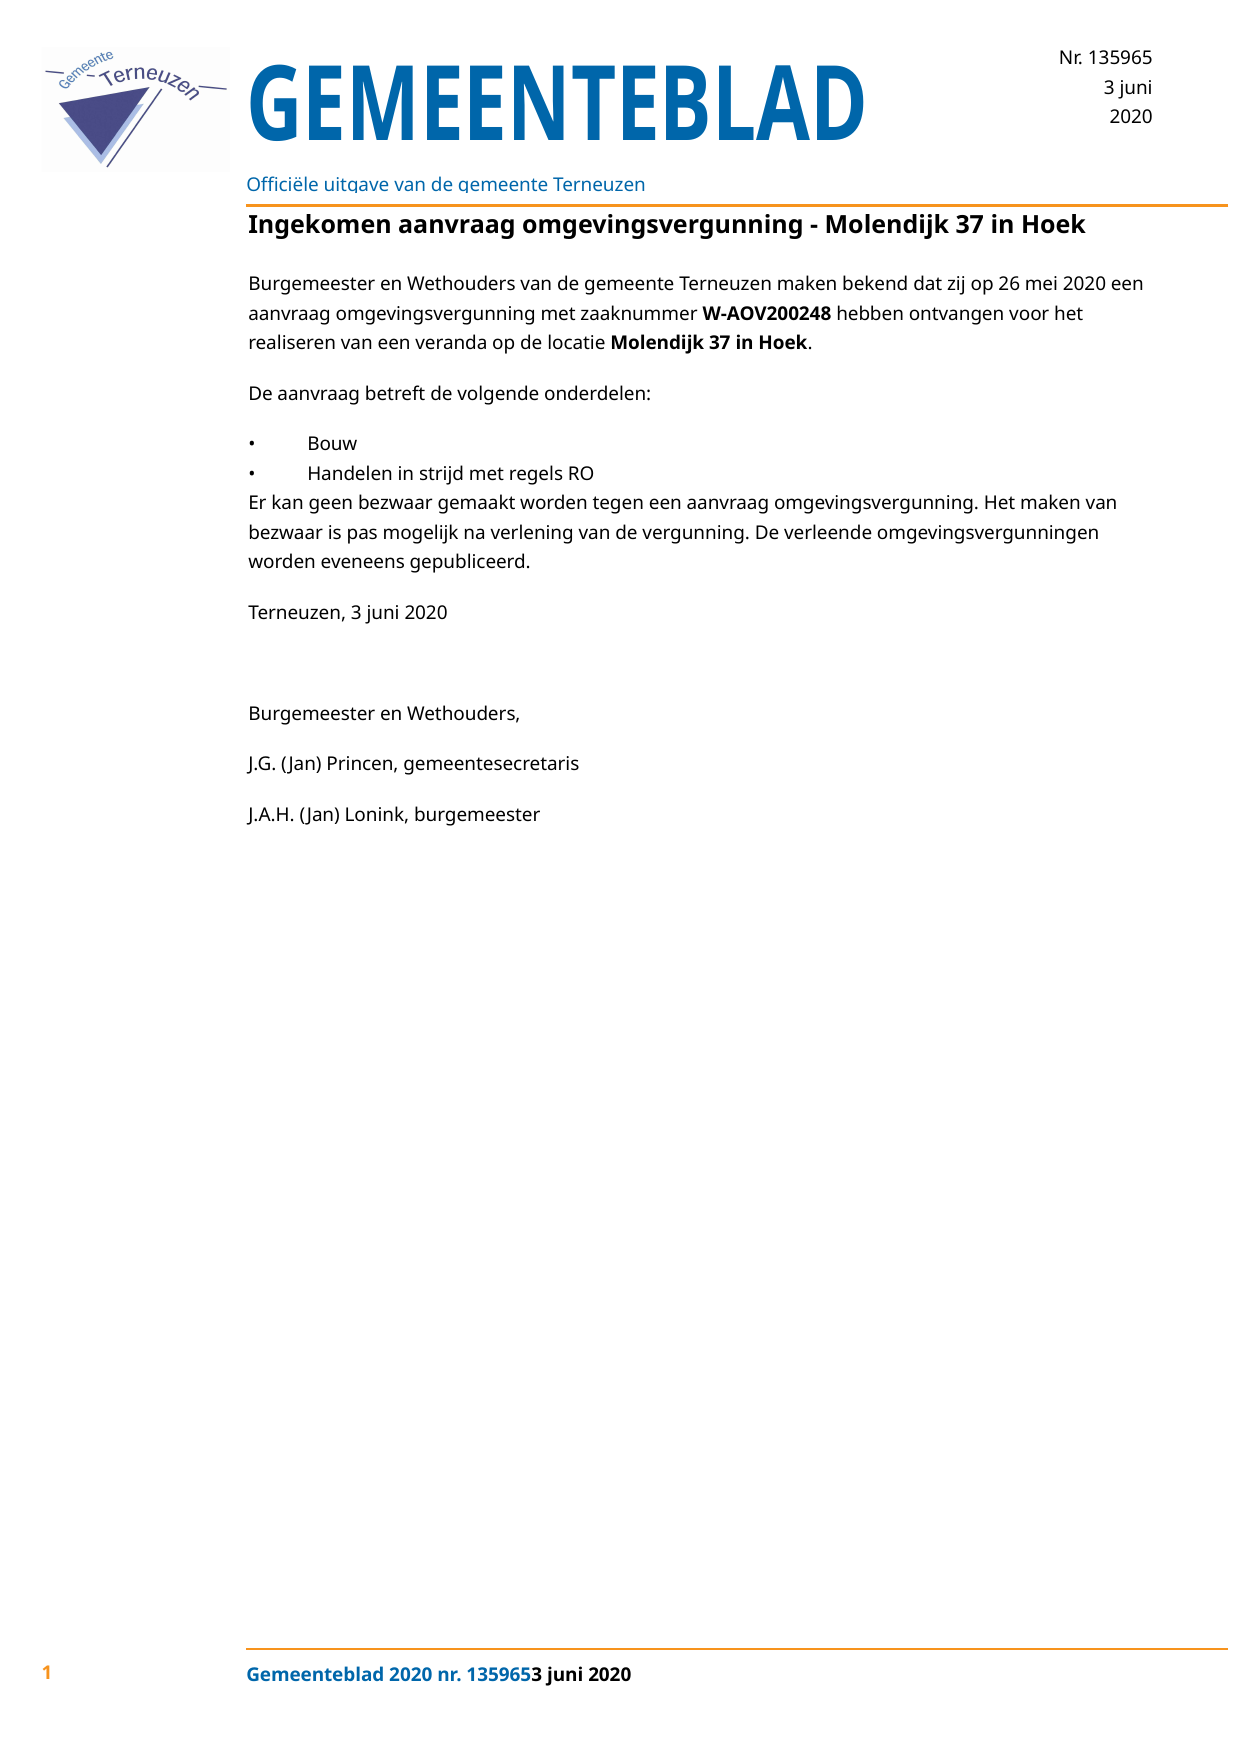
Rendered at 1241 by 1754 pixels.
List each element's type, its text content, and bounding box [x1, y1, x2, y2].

text J.A.H. (Jan) Lonink, burgemeester [248, 801, 1152, 826]
text Burgemeester en Wethouders van de gemeente Terneuzen maken bekend dat zij op 26 mei 2020 een aanvraag omgevingsvergunning met zaaknummer W-AOV200248 hebben ontvangen voor het realiseren van een veranda op de locatie Molendijk 37 in Hoek. [248, 270, 1152, 355]
list Bouw [248, 430, 1152, 456]
text J.G. (Jan) Princen, gemeentesecretaris [248, 750, 1152, 776]
text Ingekomen aanvraag omgevingsvergunning - Molendijk 37 in Hoek [248, 207, 1152, 241]
text De aanvraag betreft de volgende onderdelen: [248, 380, 1152, 406]
text Burgemeester en Wethouders, [248, 700, 1152, 726]
picture [41, 47, 231, 172]
text Terneuzen, 3 juni 2020 [248, 599, 1152, 625]
list Handelen in strijd met regels RO [248, 460, 1152, 486]
text Er kan geen bezwaar gemaakt worden tegen een aanvraag omgevingsvergunning. Het maken van bezwaar is pas mogelijk na verlening van de vergunning. De verleende omgevingsvergunningen worden eveneens gepubliceerd. [248, 489, 1152, 574]
